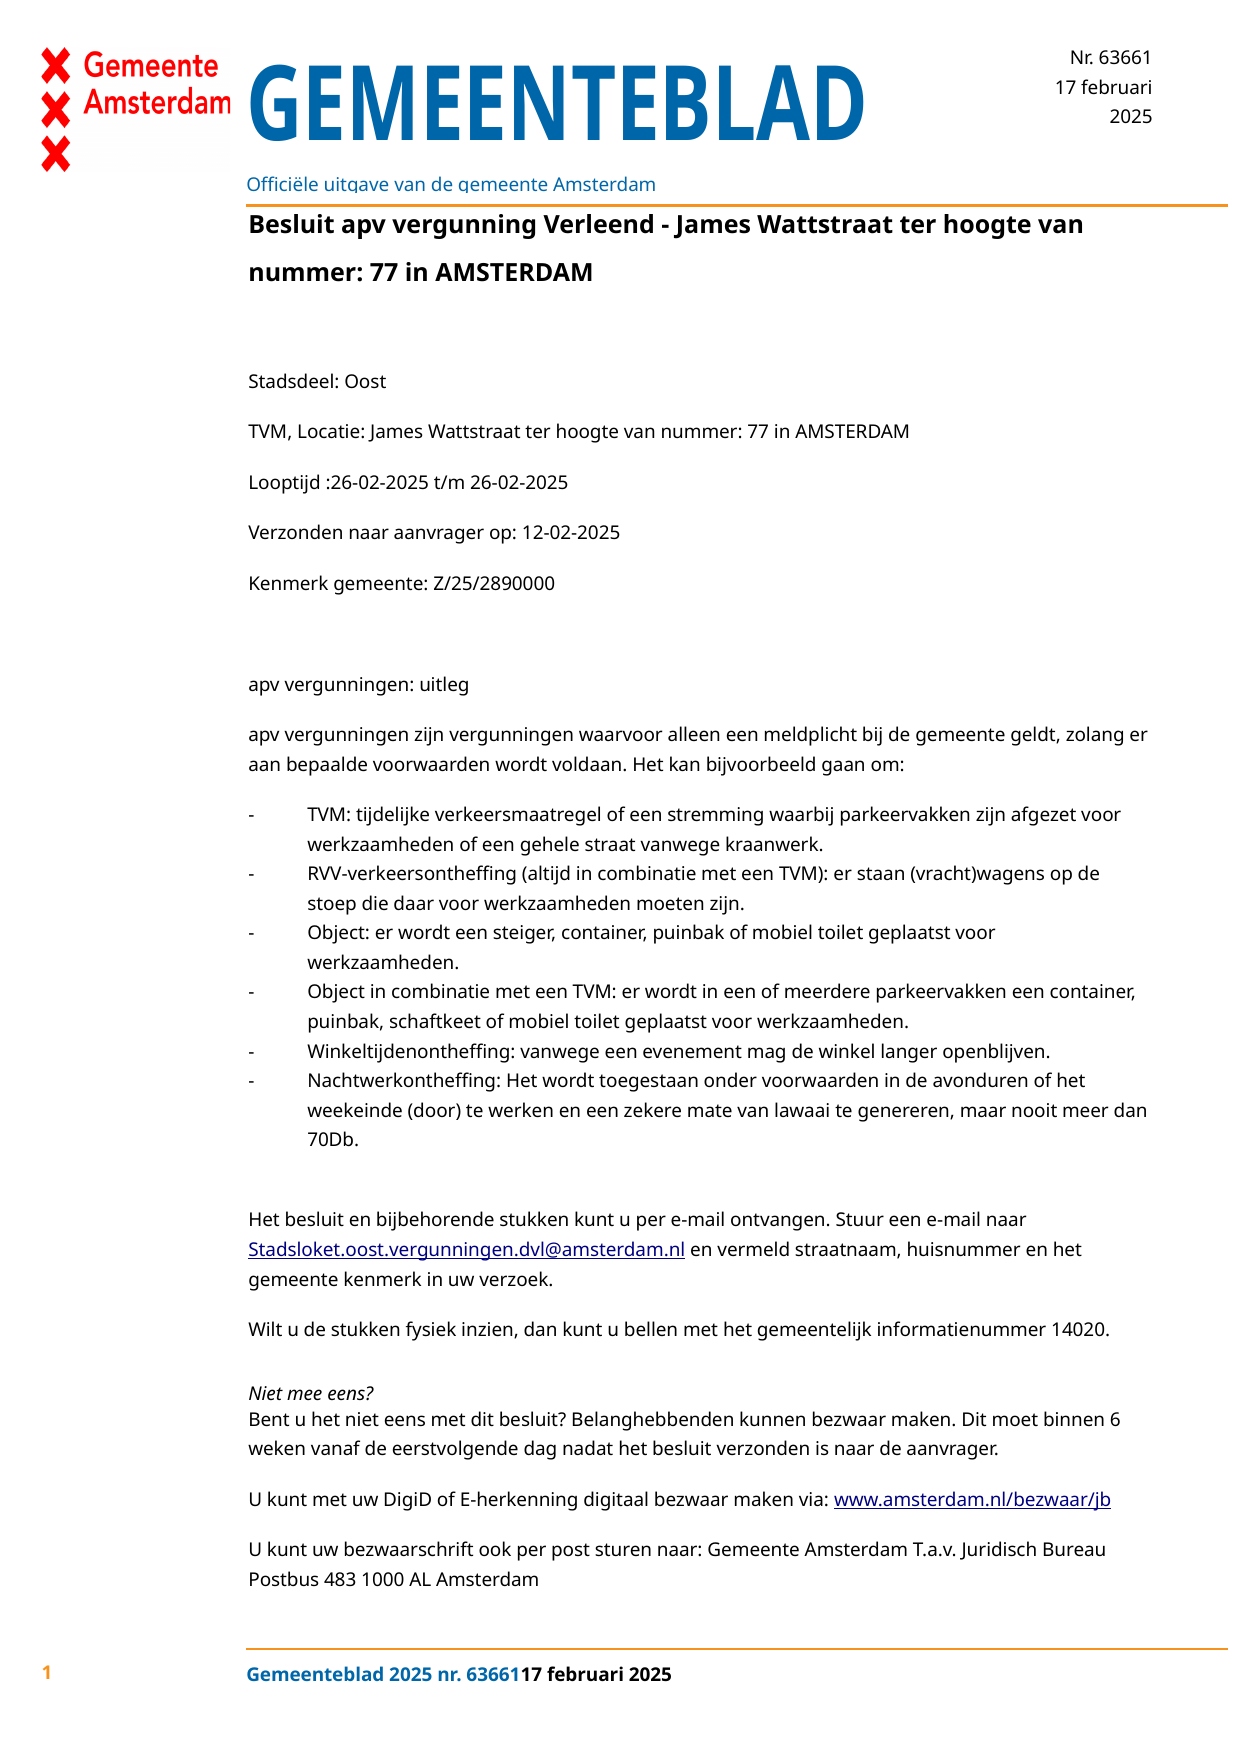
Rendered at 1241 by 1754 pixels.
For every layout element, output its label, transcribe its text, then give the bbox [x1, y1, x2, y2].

list Winkeltijdenontheffing: vanwege een evenement mag de winkel langer openblijven. [248, 1038, 1152, 1064]
text Stadsdeel: Oost [248, 368, 1152, 394]
text Besluit apv vergunning Verleend - James Wattstraat ter hoogte van nummer: 77 in AMSTERDAM [248, 207, 1152, 288]
text U kunt met uw DigiD of E-herkenning digitaal bezwaar maken via: www.amsterdam.nl/bezwaar/jb [248, 1486, 1152, 1512]
picture [41, 47, 231, 172]
list TVM: tijdelijke verkeersmaatregel of een stremming waarbij parkeervakken zijn afgezet voor werkzaamheden of een gehele straat vanwege kraanwerk. [248, 801, 1152, 857]
list Object: er wordt een steiger, container, puinbak of mobiel toilet geplaatst voor werkzaamheden. [248, 919, 1152, 975]
text Verzonden naar aanvrager op: 12-02-2025 [248, 519, 1152, 545]
text U kunt uw bezwaarschrift ook per post sturen naar: Gemeente Amsterdam T.a.v. Juridisch Bureau Postbus 483 1000 AL Amsterdam [248, 1536, 1152, 1592]
text Kenmerk gemeente: Z/25/2890000 [248, 570, 1152, 596]
text TVM, Locatie: James Wattstraat ter hoogte van nummer: 77 in AMSTERDAM [248, 419, 1152, 444]
text Het besluit en bijbehorende stukken kunt u per e-mail ontvangen. Stuur een e-mail naar Stadsloket.oost.vergunningen.dvl@amsterdam.nl en vermeld straatnaam, huisnummer en het gemeente kenmerk in uw verzoek. [248, 1207, 1152, 1292]
text apv vergunningen zijn vergunningen waarvoor alleen een meldplicht bij de gemeente geldt, zolang er aan bepaalde voorwaarden wordt voldaan. Het kan bijvoorbeeld gaan om: [248, 721, 1152, 777]
list Object in combinatie met een TVM: er wordt in een of meerdere parkeervakken een container, puinbak, schaftkeet of mobiel toilet geplaatst voor werkzaamheden. [248, 979, 1152, 1034]
text Niet mee eens? [248, 1380, 1152, 1406]
list RVV-verkeersontheffing (altijd in combinatie met een TVM): er staan (vracht)wagens op de stoep die daar voor werkzaamheden moeten zijn. [248, 860, 1152, 916]
list Nachtwerkontheffing: Het wordt toegestaan onder voorwaarden in de avonduren of het weekeinde (door) te werken en een zekere mate van lawaai te genereren, maar nooit meer dan 70Db. [248, 1067, 1152, 1152]
text Looptijd :26-02-2025 t/m 26-02-2025 [248, 469, 1152, 495]
text apv vergunningen: uitleg [248, 671, 1152, 697]
text Bent u het niet eens met dit besluit? Belanghebbenden kunnen bezwaar maken. Dit moet binnen 6 weken vanaf de eerstvolgende dag nadat het besluit verzonden is naar de aanvrager. [248, 1406, 1152, 1461]
text Wilt u de stukken fysiek inzien, dan kunt u bellen met het gemeentelijk informatienummer 14020. [248, 1316, 1152, 1342]
